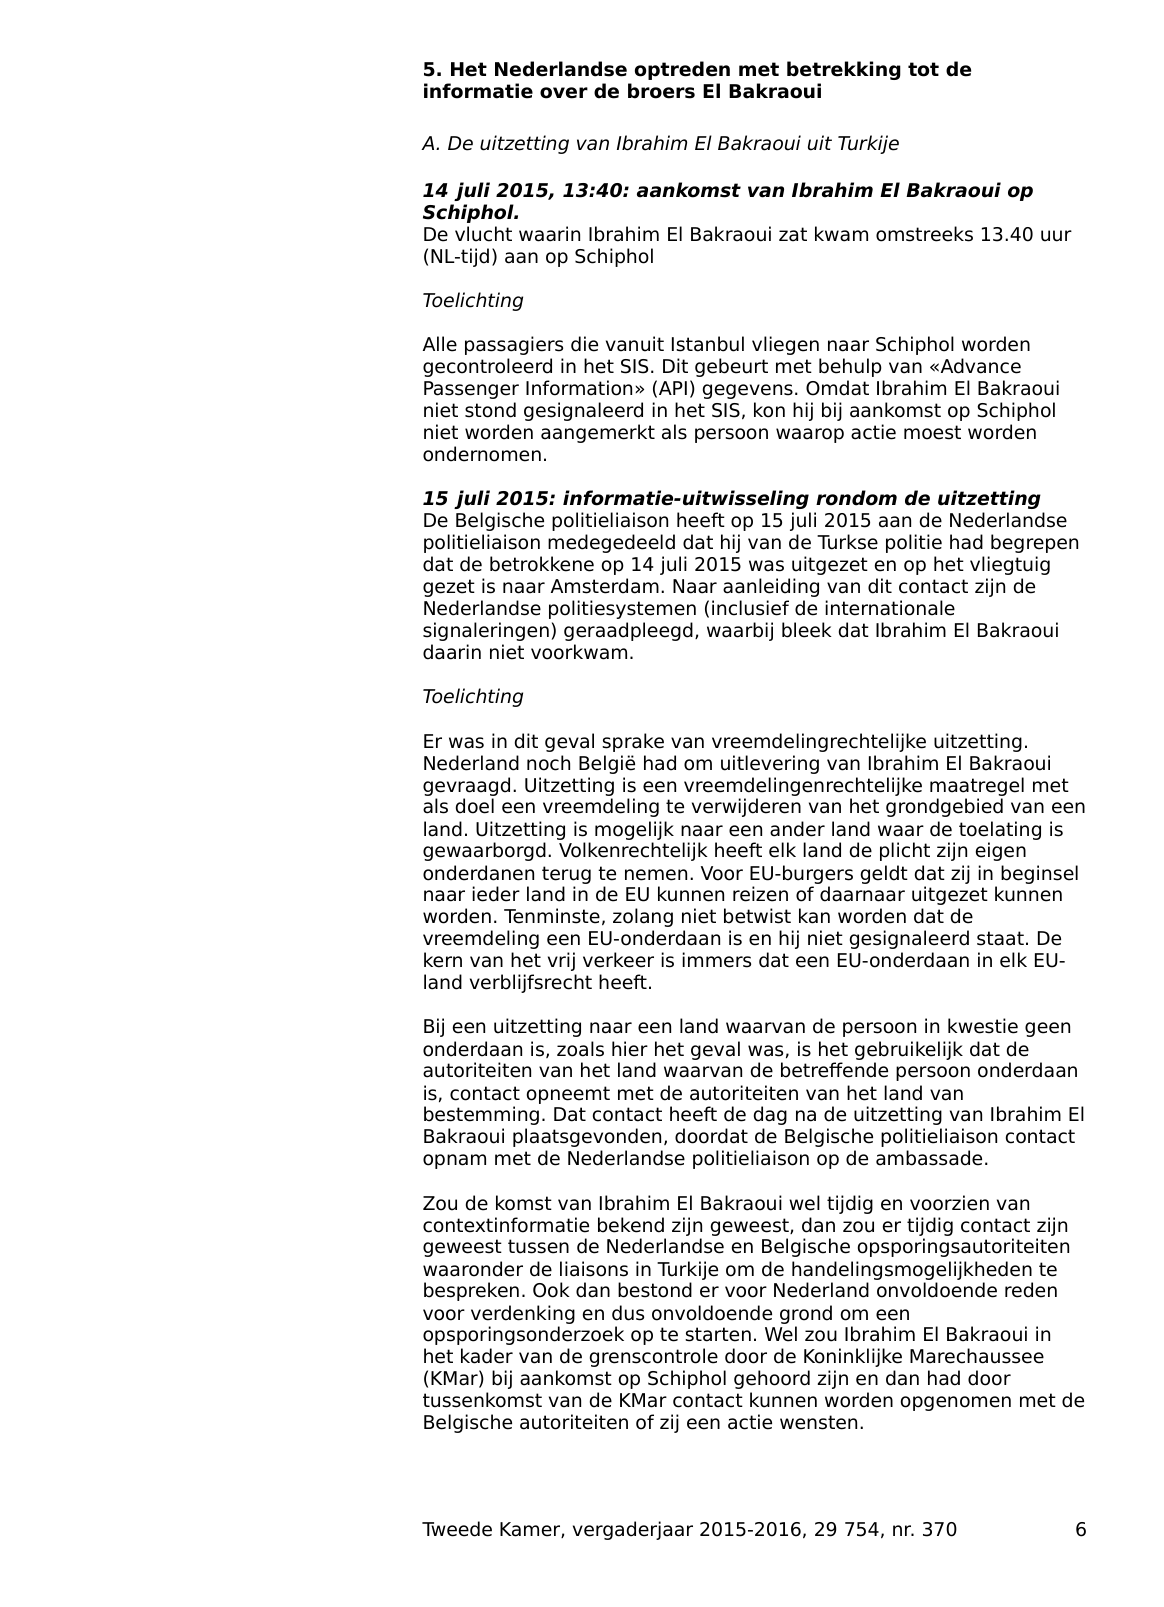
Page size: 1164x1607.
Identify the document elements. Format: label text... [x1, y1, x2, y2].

text Bij een uitzetting naar een land waarvan de persoon in kwestie geen onderdaan is, zoals hier het geval was, is het gebruikelijk dat de autoriteiten van het land waarvan de betreffende persoon onderdaan is, contact opneemt met de autoriteiten van het land van bestemming. Dat contact heeft de dag na de uitzetting van Ibrahim El Bakraoui plaatsgevonden, doordat de Belgische politieliaison contact opnam met de Nederlandse politieliaison op de ambassade. [422, 1016, 1087, 1170]
subtitle A. De uitzetting van Ibrahim El Bakraoui uit Turkije [422, 133, 1087, 155]
text Er was in dit geval sprake van vreemdelingrechtelijke uitzetting. Nederland noch België had om uitlevering van Ibrahim El Bakraoui gevraagd. Uitzetting is een vreemdelingenrechtelijke maatregel met als doel een vreemdeling te verwijderen van het grondgebied van een land. Uitzetting is mogelijk naar een ander land waar de toelating is gewaarborgd. Volkenrechtelijk heeft elk land de plicht zijn eigen onderdanen terug te nemen. Voor EU-burgers geldt dat zij in beginsel naar ieder land in de EU kunnen reizen of daarnaar uitgezet kunnen worden. Tenminste, zolang niet betwist kan worden dat de vreemdeling een EU-onderdaan is en hij niet gesignaleerd staat. De kern van het vrij verkeer is immers dat een EU-onderdaan in elk EU-land verblijfsrecht heeft. [422, 731, 1087, 994]
subtitle Toelichting [422, 290, 1087, 312]
text 15 juli 2015: informatie-uitwisseling rondom de uitzetting [422, 488, 1087, 510]
subtitle 5. Het Nederlandse optreden met betrekking tot de informatie over de broers El Bakraoui [422, 59, 1087, 103]
text Zou de komst van Ibrahim El Bakraoui wel tijdig en voorzien van contextinformatie bekend zijn geweest, dan zou er tijdig contact zijn geweest tussen de Nederlandse en Belgische opsporingsautoriteiten waaronder de liaisons in Turkije om de handelingsmogelijkheden te bespreken. Ook dan bestond er voor Nederland onvoldoende reden voor verdenking en dus onvoldoende grond om een opsporingsonderzoek op te starten. Wel zou Ibrahim El Bakraoui in het kader van de grenscontrole door de Koninklijke Marechaussee (KMar) bij aankomst op Schiphol gehoord zijn en dan had door tussenkomst van de KMar contact kunnen worden opgenomen met de Belgische autoriteiten of zij een actie wensten. [422, 1192, 1087, 1434]
subtitle Toelichting [422, 686, 1087, 708]
text 14 juli 2015, 13:40: aankomst van Ibrahim El Bakraoui op Schiphol. [422, 180, 1087, 224]
text De vlucht waarin Ibrahim El Bakraoui zat kwam omstreeks 13.40 uur (NL-tijd) aan op Schiphol [422, 224, 1087, 268]
text Alle passagiers die vanuit Istanbul vliegen naar Schiphol worden gecontroleerd in het SIS. Dit gebeurt met behulp van «Advance Passenger Information» (API) gegevens. Omdat Ibrahim El Bakraoui niet stond gesignaleerd in het SIS, kon hij bij aankomst op Schiphol niet worden aangemerkt als persoon waarop actie moest worden ondernomen. [422, 334, 1087, 466]
text De Belgische politieliaison heeft op 15 juli 2015 aan de Nederlandse politieliaison medegedeeld dat hij van de Turkse politie had begrepen dat de betrokkene op 14 juli 2015 was uitgezet en op het vliegtuig gezet is naar Amsterdam. Naar aanleiding van dit contact zijn de Nederlandse politiesystemen (inclusief de internationale signaleringen) geraadpleegd, waarbij bleek dat Ibrahim El Bakraoui daarin niet voorkwam. [422, 510, 1087, 664]
